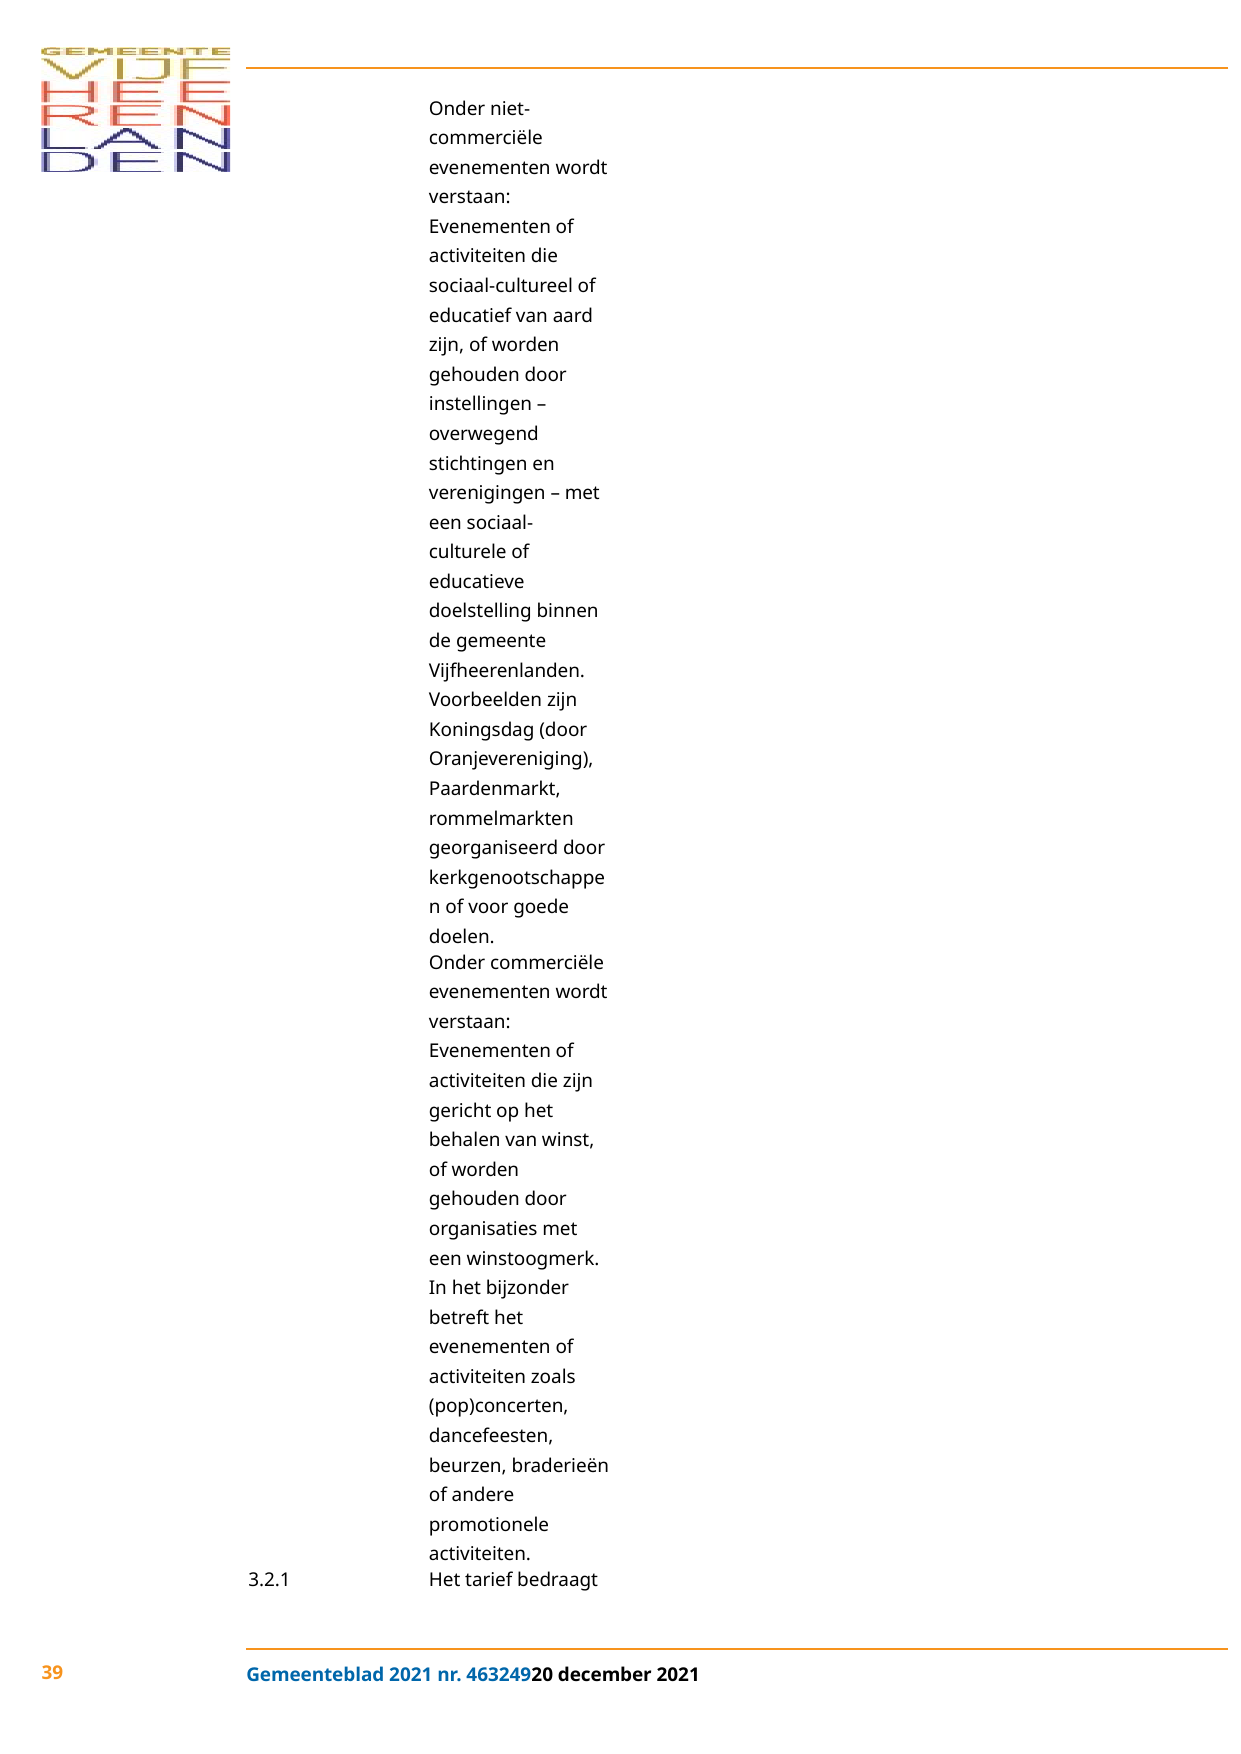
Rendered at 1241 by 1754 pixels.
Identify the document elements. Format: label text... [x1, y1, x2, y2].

table_cell Onder commerciële evenementen wordt verstaan: Evenementen of activiteiten die zijn gericht op het behalen van winst, of worden gehouden door organisaties met een winstoogmerk. In het bijzonder betreft het evenementen of activiteiten zoals (pop)concerten, dancefeesten, beurzen, braderieën of andere promotionele activiteiten. [429, 949, 609, 1566]
table_cell [248, 95, 429, 949]
table_cell [609, 95, 790, 949]
table_cell Onder niet-commerciële evenementen wordt verstaan: Evenementen of activiteiten die sociaal-cultureel of educatief van aard zijn, of worden gehouden door instellingen – overwegend stichtingen en verenigingen – met een sociaal-culturele of educatieve doelstelling binnen de gemeente Vijfheerenlanden. Voorbeelden zijn Koningsdag (door Oranjevereniging), Paardenmarkt, rommelmarkten georganiseerd door kerkgenootschappen of voor goede doelen. [429, 95, 609, 949]
table_cell [790, 95, 1152, 949]
table_cell [248, 949, 429, 1566]
table_cell [790, 1566, 1152, 1592]
table_cell 3.2.1 [248, 1566, 429, 1592]
table_cell [609, 949, 790, 1566]
table_cell Het tarief bedraagt [429, 1566, 609, 1592]
table_cell [609, 1566, 790, 1592]
table_cell [790, 949, 1152, 1566]
picture [41, 47, 231, 172]
